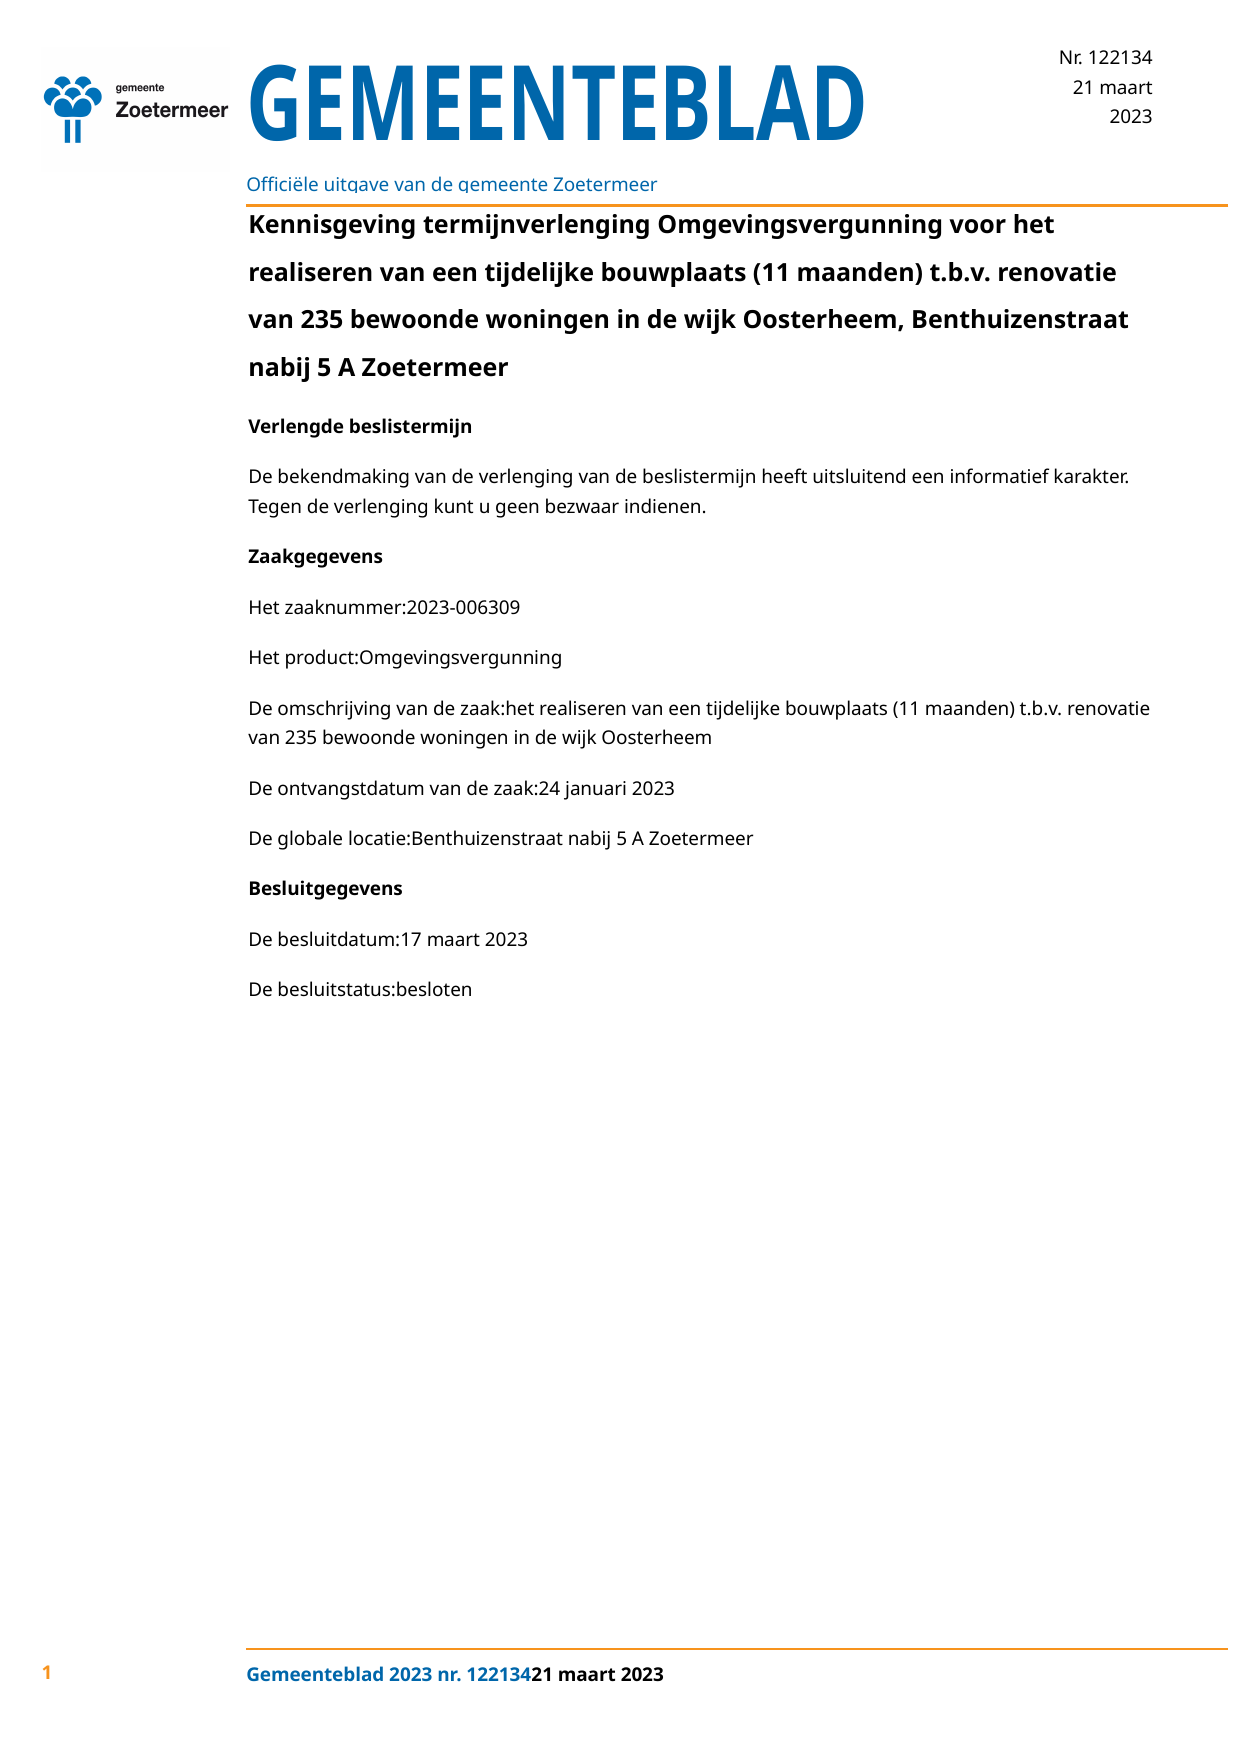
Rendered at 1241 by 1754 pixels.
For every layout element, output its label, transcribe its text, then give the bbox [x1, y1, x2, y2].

text Zaakgegevens [248, 543, 1152, 569]
text Verlengde beslistermijn [248, 413, 1152, 439]
picture [41, 47, 231, 172]
text Besluitgegevens [248, 876, 1152, 901]
text De omschrijving van de zaak:het realiseren van een tijdelijke bouwplaats (11 maanden) t.b.v. renovatie van 235 bewoonde woningen in de wijk Oosterheem [248, 695, 1152, 750]
text De bekendmaking van de verlenging van de beslistermijn heeft uitsluitend een informatief karakter. Tegen de verlenging kunt u geen bezwaar indienen. [248, 463, 1152, 519]
text De besluitstatus:besloten [248, 976, 1152, 1002]
text De besluitdatum:17 maart 2023 [248, 926, 1152, 952]
text De ontvangstdatum van de zaak:24 januari 2023 [248, 775, 1152, 801]
text De globale locatie:Benthuizenstraat nabij 5 A Zoetermeer [248, 825, 1152, 851]
text Het zaaknummer:2023-006309 [248, 594, 1152, 620]
text Het product:Omgevingsvergunning [248, 644, 1152, 670]
text Kennisgeving termijnverlenging Omgevingsvergunning voor het realiseren van een tijdelijke bouwplaats (11 maanden) t.b.v. renovatie van 235 bewoonde woningen in de wijk Oosterheem, Benthuizenstraat nabij 5 A Zoetermeer [248, 207, 1152, 384]
